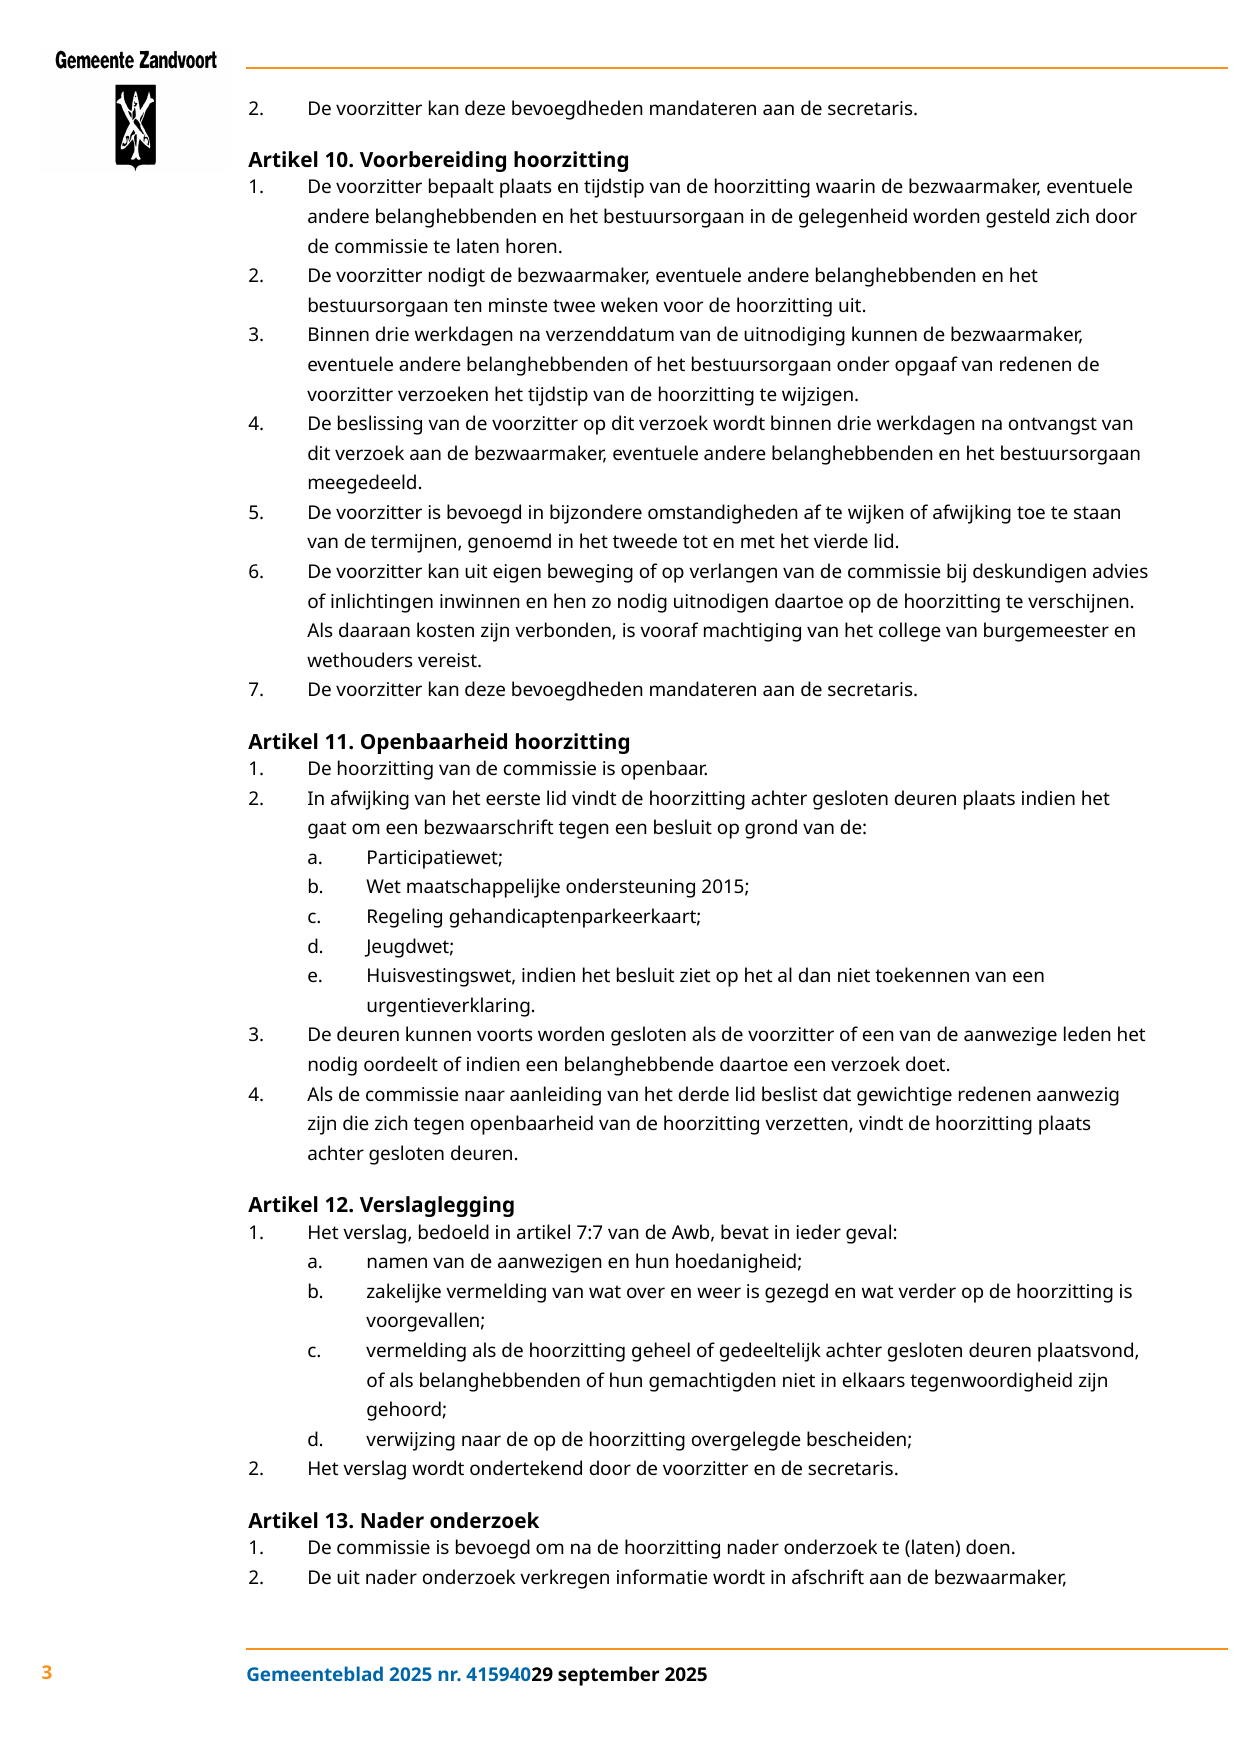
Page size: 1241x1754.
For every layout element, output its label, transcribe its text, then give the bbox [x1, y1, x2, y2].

list Het verslag, bedoeld in artikel 7:7 van de Awb, bevat in ieder geval: [248, 1219, 1152, 1244]
list zakelijke vermelding van wat over en weer is gezegd en wat verder op de hoorzitting is voorgevallen; [307, 1278, 1152, 1333]
text Artikel 12. Verslaglegging [248, 1190, 1152, 1219]
list In afwijking van het eerste lid vindt de hoorzitting achter gesloten deuren plaats indien het gaat om een bezwaarschrift tegen een besluit op grond van de: [248, 785, 1152, 840]
list De beslissing van de voorzitter op dit verzoek wordt binnen drie werkdagen na ontvangst van dit verzoek aan de bezwaarmaker, eventuele andere belanghebbenden en het bestuursorgaan meegedeeld. [248, 410, 1152, 495]
list De commissie is bevoegd om na de hoorzitting nader onderzoek te (laten) doen. [248, 1534, 1152, 1560]
list De voorzitter is bevoegd in bijzondere omstandigheden af te wijken of afwijking toe te staan van de termijnen, genoemd in het tweede tot en met het vierde lid. [248, 499, 1152, 554]
list De uit nader onderzoek verkregen informatie wordt in afschrift aan de bezwaarmaker, [248, 1564, 1152, 1590]
list De voorzitter kan deze bevoegdheden mandateren aan de secretaris. [248, 677, 1152, 702]
list Huisvestingswet, indien het besluit ziet op het al dan niet toekennen van een urgentieverklaring. [307, 962, 1152, 1018]
list Participatiewet; [307, 844, 1152, 870]
text Artikel 11. Openbaarheid hoorzitting [248, 727, 1152, 755]
list De voorzitter nodigt de bezwaarmaker, eventuele andere belanghebbenden en het bestuursorgaan ten minste twee weken voor de hoorzitting uit. [248, 262, 1152, 318]
text Artikel 10. Voorbereiding hoorzitting [248, 145, 1152, 174]
list Het verslag wordt ondertekend door de voorzitter en de secretaris. [248, 1456, 1152, 1481]
list verwijzing naar de op de hoorzitting overgelegde bescheiden; [307, 1426, 1152, 1452]
text Artikel 13. Nader onderzoek [248, 1506, 1152, 1534]
list vermelding als de hoorzitting geheel of gedeeltelijk achter gesloten deuren plaatsvond, of als belanghebbenden of hun gemachtigden niet in elkaars tegenwoordigheid zijn gehoord; [307, 1337, 1152, 1422]
list De deuren kunnen voorts worden gesloten als de voorzitter of een van de aanwezige leden het nodig oordeelt of indien een belanghebbende daartoe een verzoek doet. [248, 1022, 1152, 1077]
list Binnen drie werkdagen na verzenddatum van de uitnodiging kunnen de bezwaarmaker, eventuele andere belanghebbenden of het bestuursorgaan onder opgaaf van redenen de voorzitter verzoeken het tijdstip van de hoorzitting te wijzigen. [248, 322, 1152, 406]
list De voorzitter bepaalt plaats en tijdstip van de hoorzitting waarin de bezwaarmaker, eventuele andere belanghebbenden en het bestuursorgaan in de gelegenheid worden gesteld zich door de commissie te laten horen. [248, 174, 1152, 258]
list Jeugdwet; [307, 933, 1152, 959]
list De voorzitter kan uit eigen beweging of op verlangen van de commissie bij deskundigen advies of inlichtingen inwinnen en hen zo nodig uitnodigen daartoe op de hoorzitting te verschijnen. Als daaraan kosten zijn verbonden, is vooraf machtiging van het college van burgemeester en wethouders vereist. [248, 558, 1152, 673]
list Wet maatschappelijke ondersteuning 2015; [307, 874, 1152, 899]
list namen van de aanwezigen en hun hoedanigheid; [307, 1248, 1152, 1274]
list Als de commissie naar aanleiding van het derde lid beslist dat gewichtige redenen aanwezig zijn die zich tegen openbaarheid van de hoorzitting verzetten, vindt de hoorzitting plaats achter gesloten deuren. [248, 1081, 1152, 1166]
list Regeling gehandicaptenparkeerkaart; [307, 903, 1152, 929]
list De voorzitter kan deze bevoegdheden mandateren aan de secretaris. [248, 95, 1152, 121]
picture [41, 47, 231, 172]
list De hoorzitting van de commissie is openbaar. [248, 755, 1152, 781]
